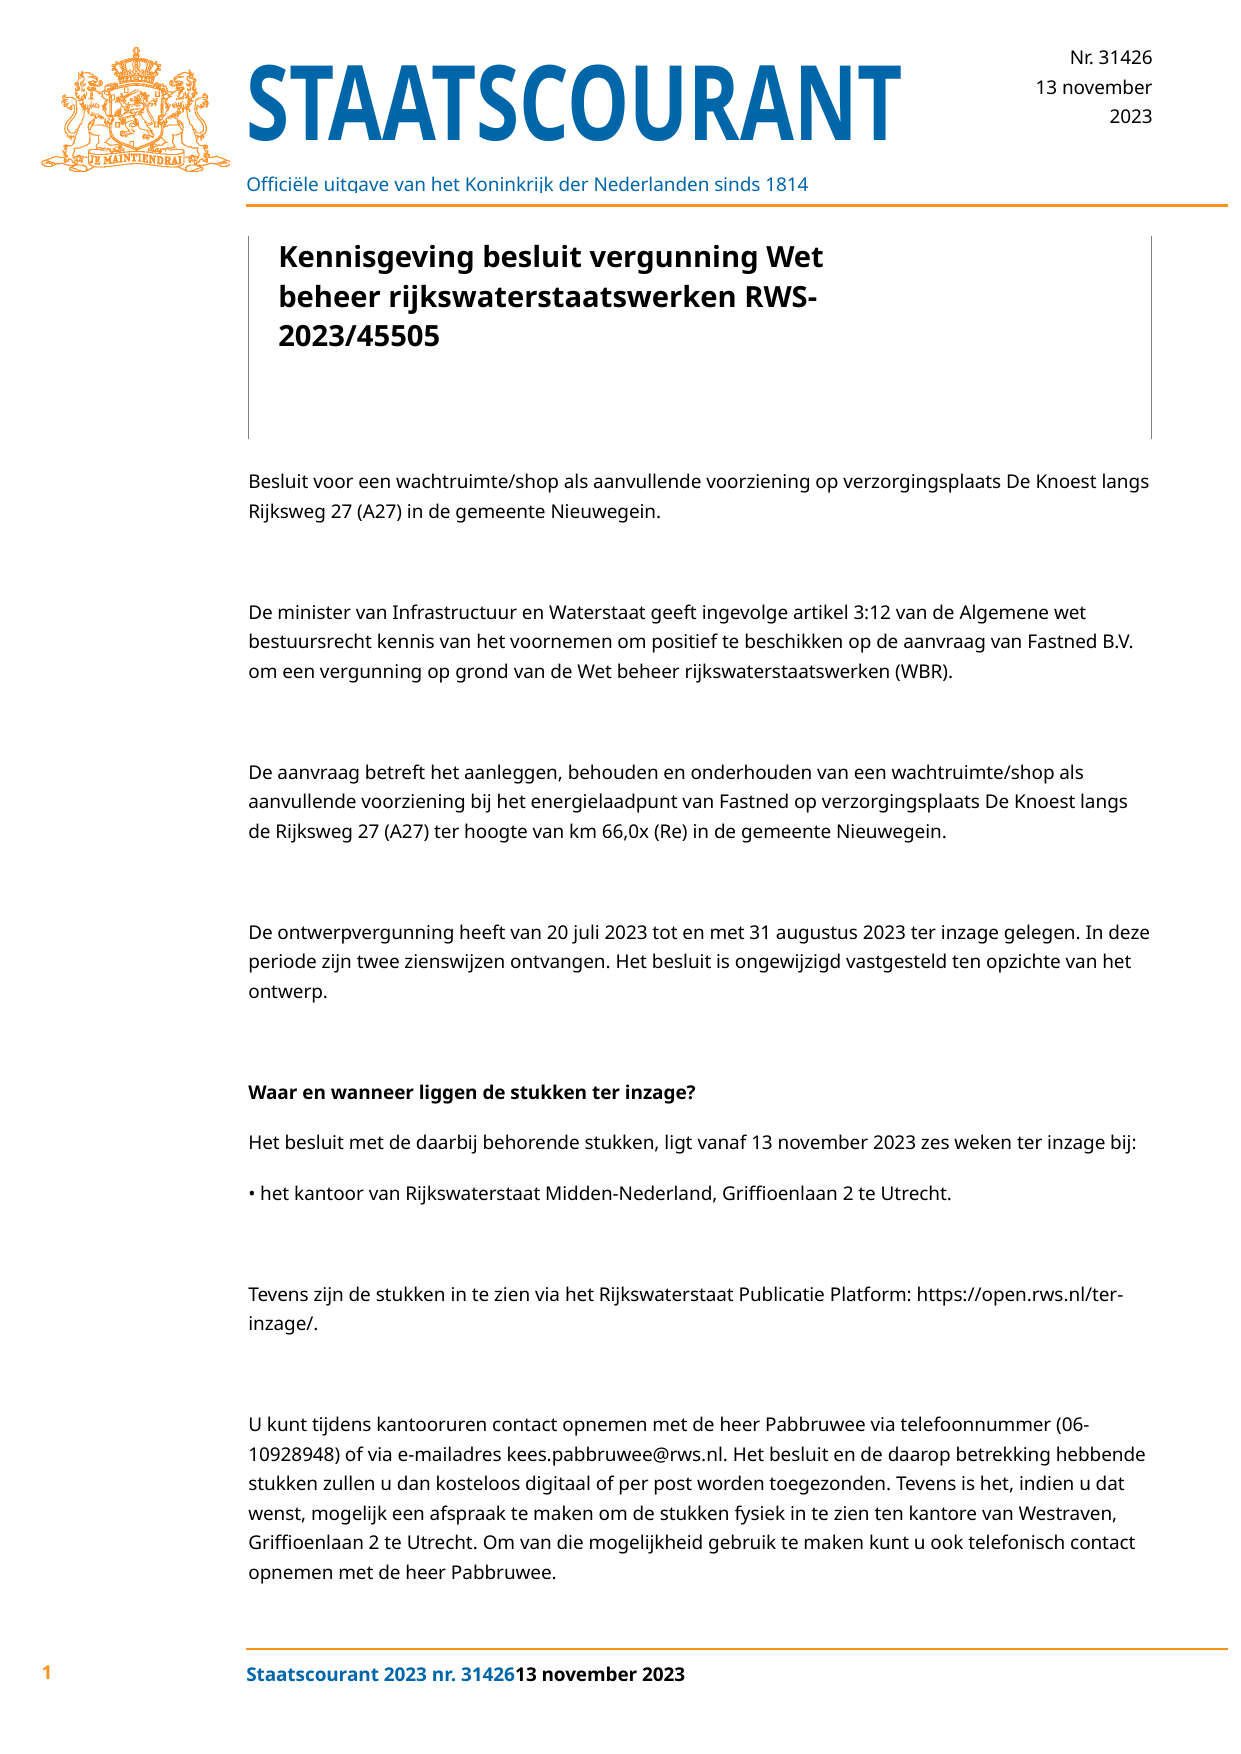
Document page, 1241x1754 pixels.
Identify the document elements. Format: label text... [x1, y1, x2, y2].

text De minister van Infrastructuur en Waterstaat geeft ingevolge artikel 3:12 van de Algemene wet bestuursrecht kennis van het voornemen om positief te beschikken op de aanvraag van Fastned B.V. om een vergunning op grond van de Wet beheer rijkswaterstaatswerken (WBR). [248, 599, 1152, 684]
text • het kantoor van Rijkswaterstaat Midden-Nederland, Griffioenlaan 2 te Utrecht. [248, 1180, 1152, 1206]
text Waar en wanneer liggen de stukken ter inzage? [248, 1079, 1152, 1105]
table_header [850, 236, 912, 413]
text Het besluit met de daarbij behorende stukken, ligt vanaf 13 november 2023 zes weken ter inzage bij: [248, 1129, 1152, 1155]
text De aanvraag betreft het aanleggen, behouden en onderhouden van een wachtruimte/shop als aanvullende voorziening bij het energielaadpunt van Fastned op verzorgingsplaats De Knoest langs de Rijksweg 27 (A27) ter hoogte van km 66,0x (Re) in de gemeente Nieuwegein. [248, 759, 1152, 844]
picture [41, 47, 231, 172]
table_header [1090, 236, 1151, 413]
text U kunt tijdens kantooruren contact opnemen met de heer Pabbruwee via telefoonnummer (06-10928948) of via e-mailadres kees.pabbruwee@rws.nl. Het besluit en de daarop betrekking hebbende stukken zullen u dan kosteloos digitaal of per post worden toegezonden. Tevens is het, indien u dat wenst, mogelijk een afspraak te maken om de stukken fysiek in te zien ten kantore van Westraven, Griffioenlaan 2 te Utrecht. Om van die mogelijkheid gebruik te maken kunt u ook telefonisch contact opnemen met de heer Pabbruwee. [248, 1411, 1152, 1585]
picture [912, 236, 1090, 414]
text Besluit voor een wachtruimte/shop als aanvullende voorziening op verzorgingsplaats De Knoest langs Rijksweg 27 (A27) in de gemeente Nieuwegein. [248, 469, 1152, 524]
table_header Kennisgeving besluit vergunning Wet beheer rijkswaterstaatswerken RWS-2023/45505 [249, 236, 850, 439]
table_header [850, 414, 1151, 439]
text Tevens zijn de stukken in te zien via het Rijkswaterstaat Publicatie Platform: https://open.rws.nl/ter-inzage/. [248, 1281, 1152, 1336]
text De ontwerpvergunning heeft van 20 juli 2023 tot en met 31 augustus 2023 ter inzage gelegen. In deze periode zijn twee zienswijzen ontvangen. Het besluit is ongewijzigd vastgesteld ten opzichte van het ontwerp. [248, 919, 1152, 1004]
